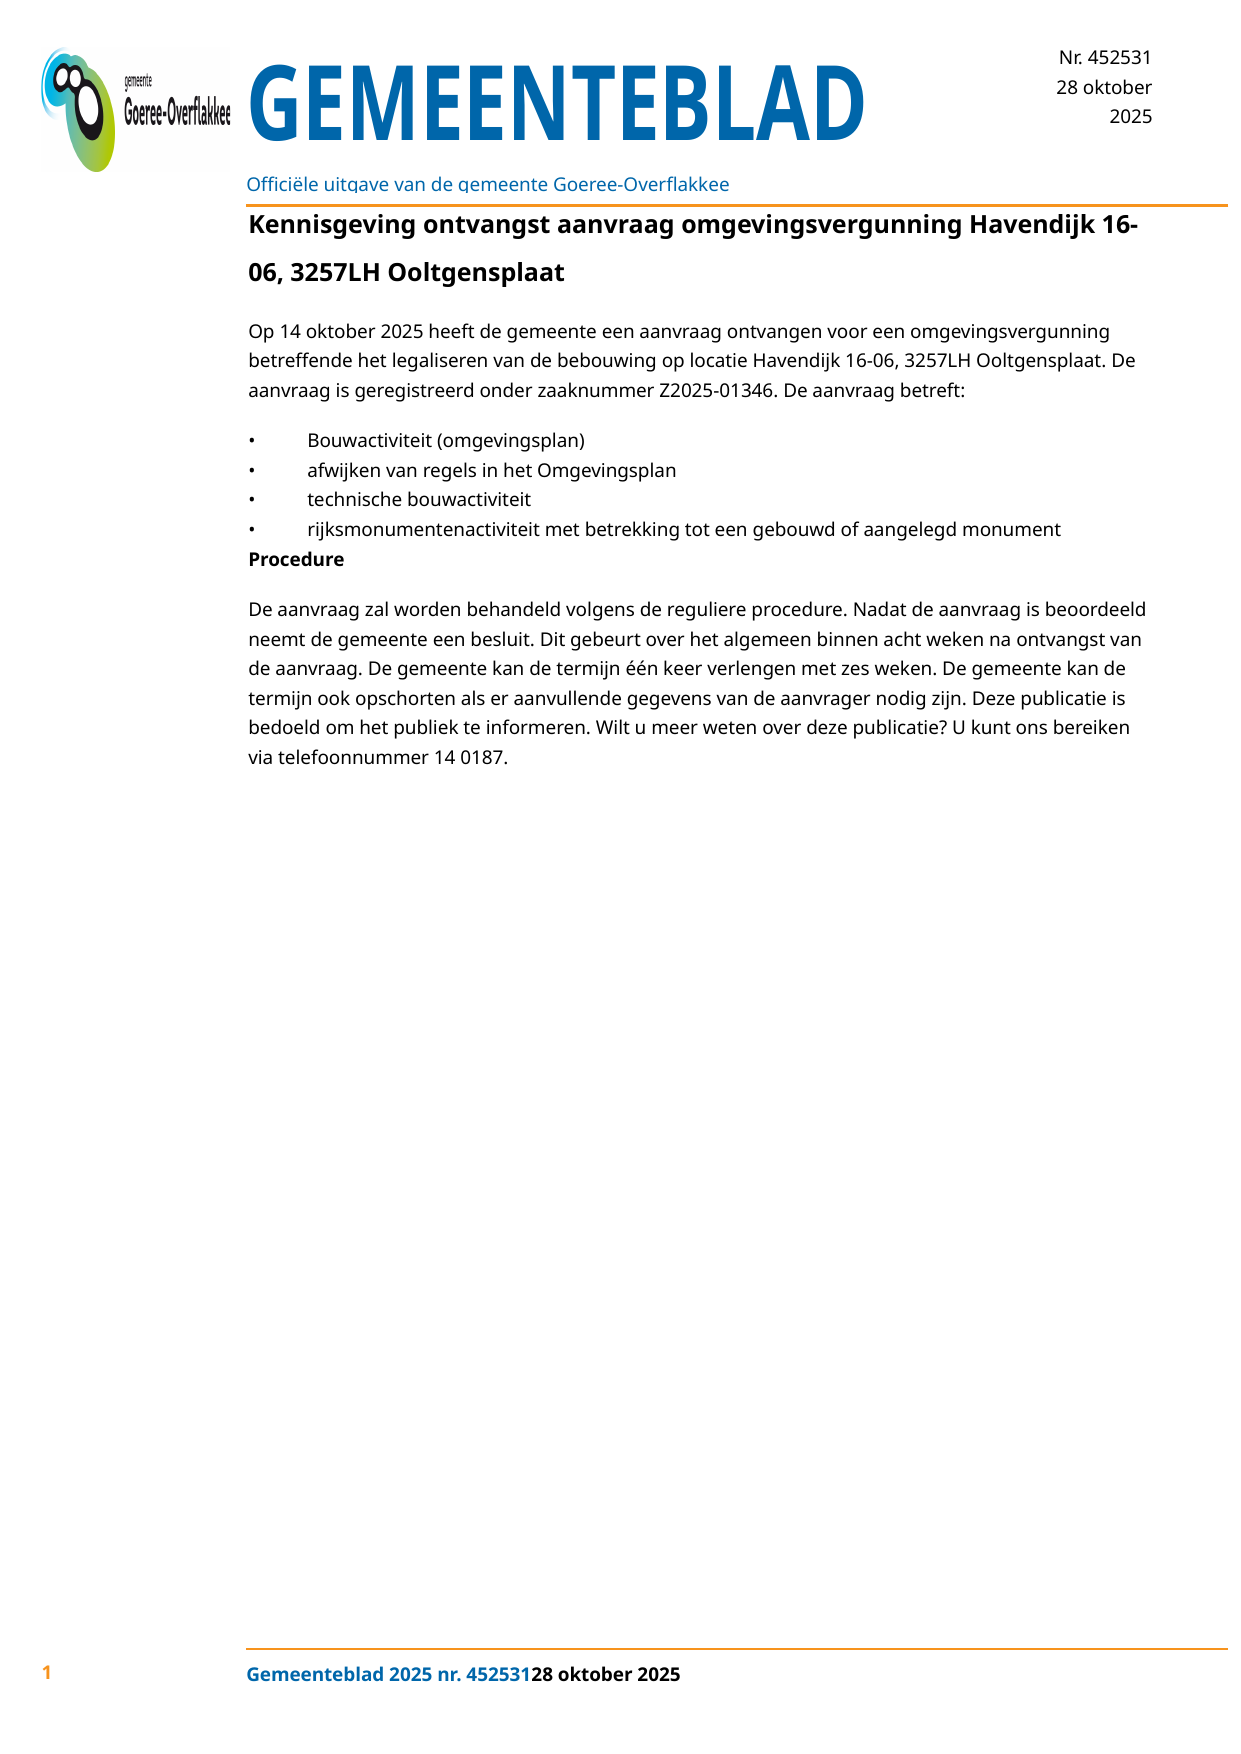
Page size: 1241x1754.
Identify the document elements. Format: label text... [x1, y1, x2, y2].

text Procedure [248, 546, 1152, 572]
text Kennisgeving ontvangst aanvraag omgevingsvergunning Havendijk 16-06, 3257LH Ooltgensplaat [248, 207, 1152, 288]
text Op 14 oktober 2025 heeft de gemeente een aanvraag ontvangen voor een omgevingsvergunning betreffende het legaliseren van de bebouwing op locatie Havendijk 16-06, 3257LH Ooltgensplaat. De aanvraag is geregistreerd onder zaaknummer Z2025-01346. De aanvraag betreft: [248, 318, 1152, 403]
text De aanvraag zal worden behandeld volgens de reguliere procedure. Nadat de aanvraag is beoordeeld neemt de gemeente een besluit. Dit gebeurt over het algemeen binnen acht weken na ontvangst van de aanvraag. De gemeente kan de termijn één keer verlengen met zes weken. De gemeente kan de termijn ook opschorten als er aanvullende gegevens van de aanvrager nodig zijn. Deze publicatie is bedoeld om het publiek te informeren. Wilt u meer weten over deze publicatie? U kunt ons bereiken via telefoonnummer 14 0187. [248, 596, 1152, 770]
list rijksmonumentenactiviteit met betrekking tot een gebouwd of aangelegd monument [248, 516, 1152, 542]
list Bouwactiviteit (omgevingsplan) [248, 427, 1152, 453]
list technische bouwactiviteit [248, 487, 1152, 512]
list afwijken van regels in het Omgevingsplan [248, 457, 1152, 483]
picture [41, 47, 231, 172]
